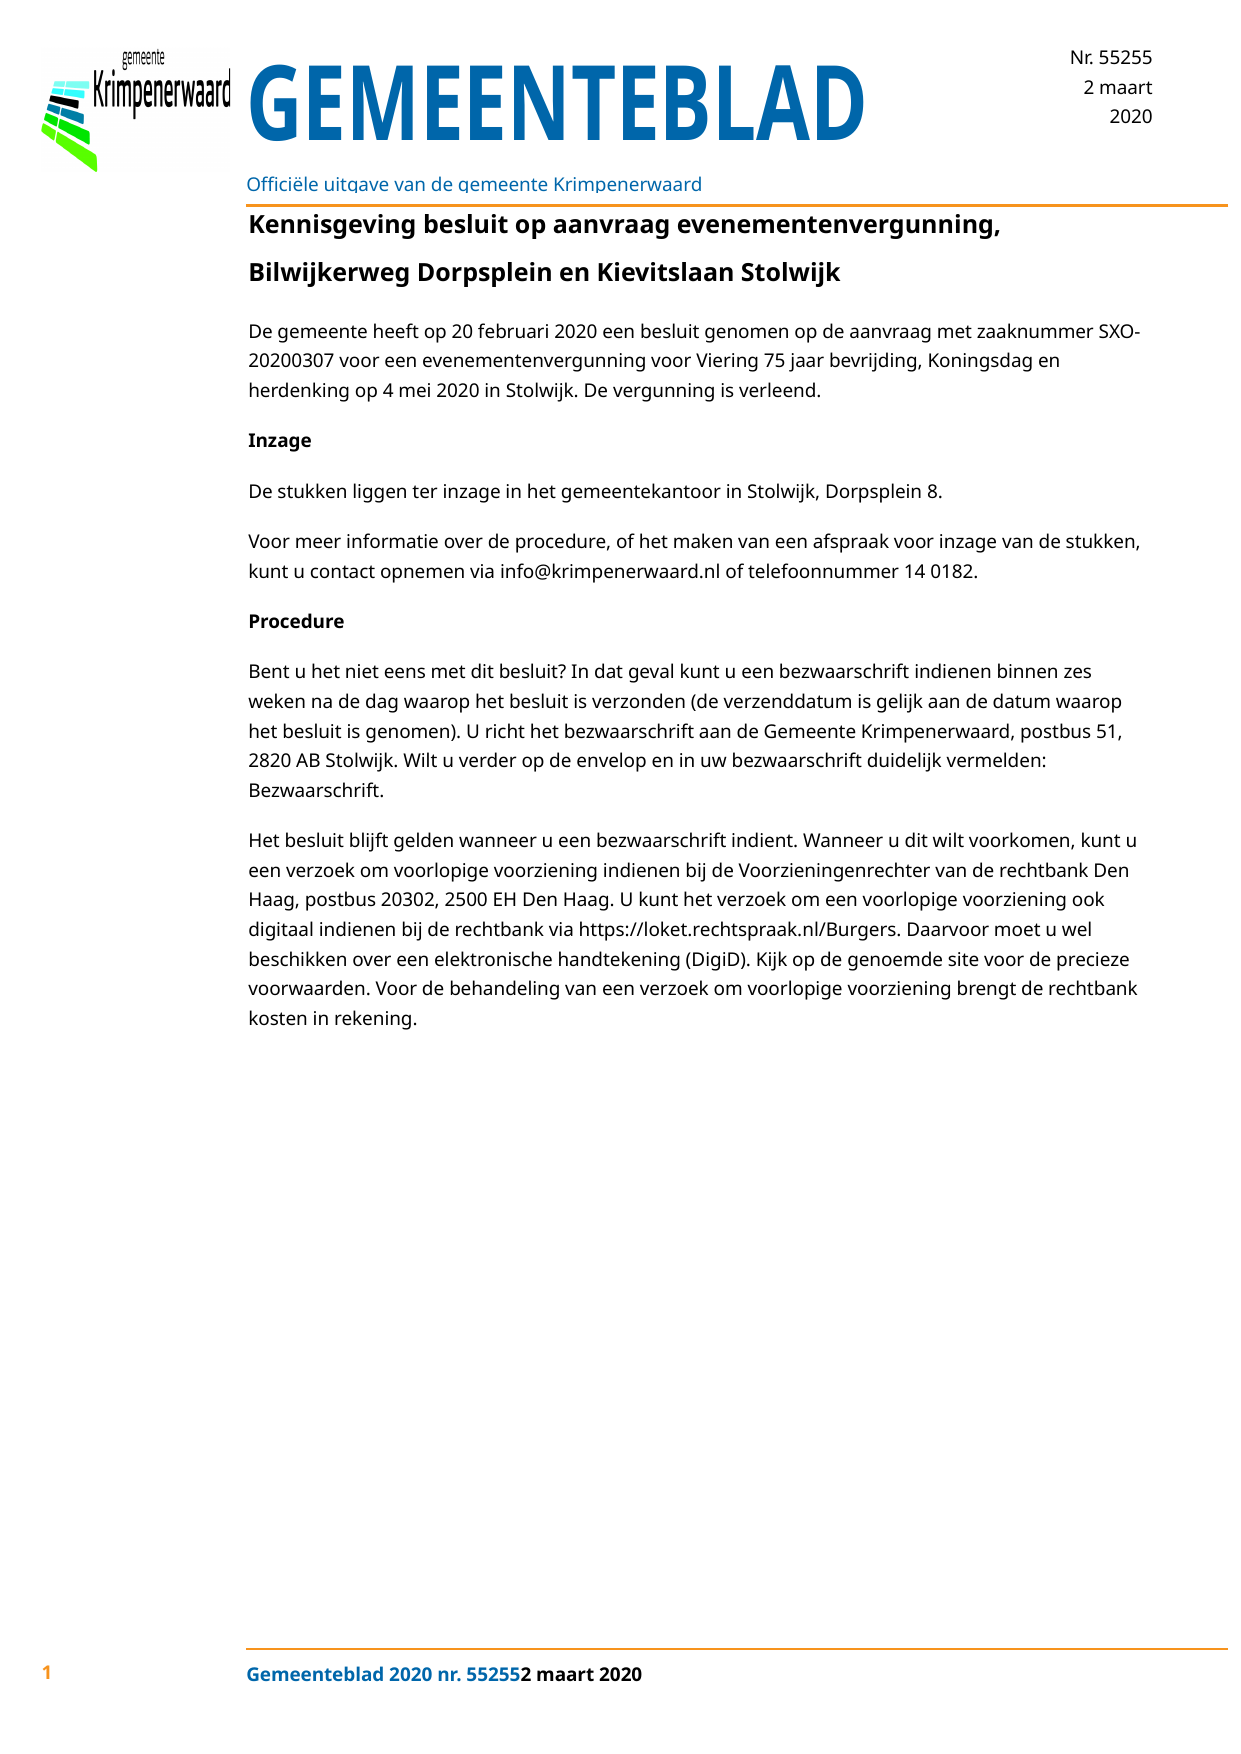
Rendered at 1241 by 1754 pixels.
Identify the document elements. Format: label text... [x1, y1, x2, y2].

text Procedure [248, 608, 1152, 634]
text Bent u het niet eens met dit besluit? In dat geval kunt u een bezwaarschrift indienen binnen zes weken na de dag waarop het besluit is verzonden (de verzenddatum is gelijk aan de datum waarop het besluit is genomen). U richt het bezwaarschrift aan de Gemeente Krimpenerwaard, postbus 51, 2820 AB Stolwijk. Wilt u verder op de envelop en in uw bezwaarschrift duidelijk vermelden: Bezwaarschrift. [248, 659, 1152, 803]
text Voor meer informatie over de procedure, of het maken van een afspraak voor inzage van de stukken, kunt u contact opnemen via info@krimpenerwaard.nl of telefoonnummer 14 0182. [248, 528, 1152, 584]
text Kennisgeving besluit op aanvraag evenementenvergunning, Bilwijkerweg Dorpsplein en Kievitslaan Stolwijk [248, 207, 1152, 288]
text De gemeente heeft op 20 februari 2020 een besluit genomen op de aanvraag met zaaknummer SXO-20200307 voor een evenementenvergunning voor Viering 75 jaar bevrijding, Koningsdag en herdenking op 4 mei 2020 in Stolwijk. De vergunning is verleend. [248, 318, 1152, 403]
text Inzage [248, 427, 1152, 453]
text De stukken liggen ter inzage in het gemeentekantoor in Stolwijk, Dorpsplein 8. [248, 478, 1152, 504]
picture [41, 47, 231, 172]
text Het besluit blijft gelden wanneer u een bezwaarschrift indient. Wanneer u dit wilt voorkomen, kunt u een verzoek om voorlopige voorziening indienen bij de Voorzieningenrechter van de rechtbank Den Haag, postbus 20302, 2500 EH Den Haag. U kunt het verzoek om een voorlopige voorziening ook digitaal indienen bij de rechtbank via https://loket.rechtspraak.nl/Burgers. Daarvoor moet u wel beschikken over een elektronische handtekening (DigiD). Kijk op de genoemde site voor de precieze voorwaarden. Voor de behandeling van een verzoek om voorlopige voorziening brengt de rechtbank kosten in rekening. [248, 827, 1152, 1031]
